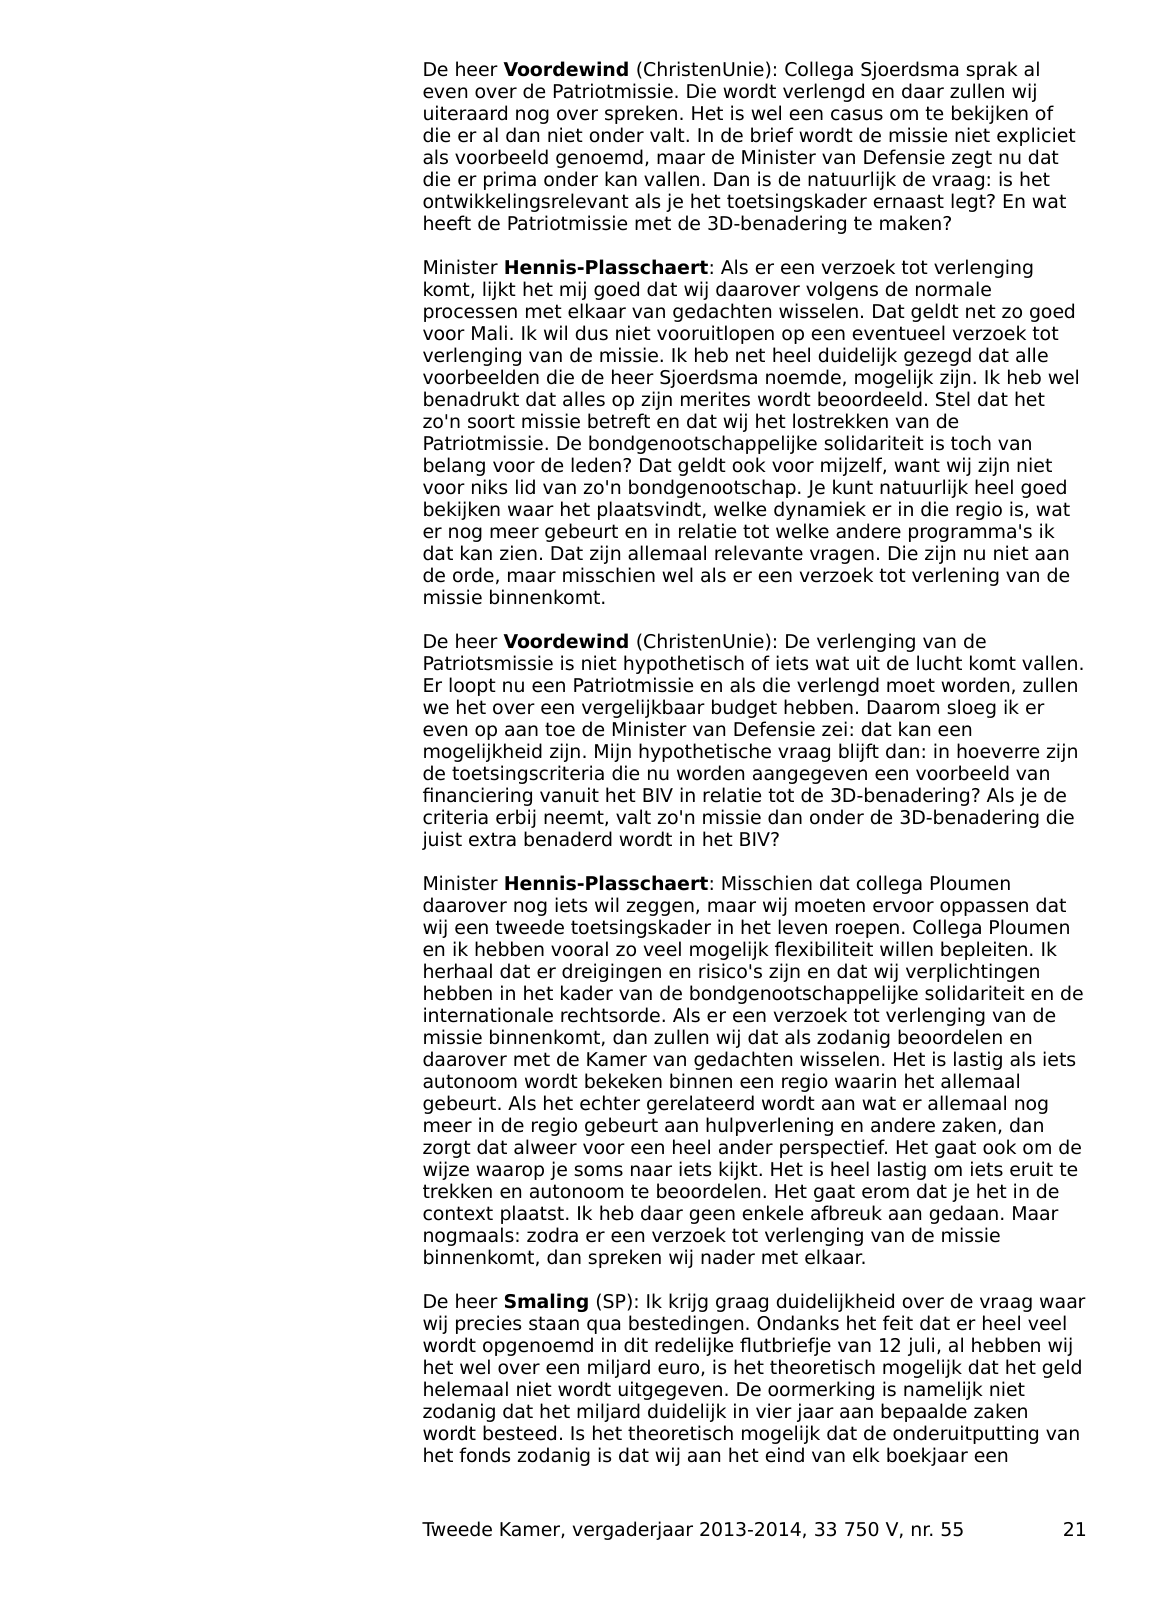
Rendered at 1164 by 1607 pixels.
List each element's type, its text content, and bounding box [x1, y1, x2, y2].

text De heer Smaling (SP): Ik krijg graag duidelijkheid over de vraag waar wij precies staan qua bestedingen. Ondanks het feit dat er heel veel wordt opgenoemd in dit redelijke flutbriefje van 12 juli, al hebben wij het wel over een miljard euro, is het theoretisch mogelijk dat het geld helemaal niet wordt uitgegeven. De oormerking is namelijk niet zodanig dat het miljard duidelijk in vier jaar aan bepaalde zaken wordt besteed. Is het theoretisch mogelijk dat de onderuitputting van het fonds zodanig is dat wij aan het eind van elk boekjaar een [422, 1291, 1087, 1467]
text Minister Hennis-Plasschaert: Misschien dat collega Ploumen daarover nog iets wil zeggen, maar wij moeten ervoor oppassen dat wij een tweede toetsingskader in het leven roepen. Collega Ploumen en ik hebben vooral zo veel mogelijk flexibiliteit willen bepleiten. Ik herhaal dat er dreigingen en risico's zijn en dat wij verplichtingen hebben in het kader van de bondgenootschappelijke solidariteit en de internationale rechtsorde. Als er een verzoek tot verlenging van de missie binnenkomt, dan zullen wij dat als zodanig beoordelen en daarover met de Kamer van gedachten wisselen. Het is lastig als iets autonoom wordt bekeken binnen een regio waarin het allemaal gebeurt. Als het echter gerelateerd wordt aan wat er allemaal nog meer in de regio gebeurt aan hulpverlening en andere zaken, dan zorgt dat alweer voor een heel ander perspectief. Het gaat ook om de wijze waarop je soms naar iets kijkt. Het is heel lastig om iets eruit te trekken en autonoom te beoordelen. Het gaat erom dat je het in de context plaatst. Ik heb daar geen enkele afbreuk aan gedaan. Maar nogmaals: zodra er een verzoek tot verlenging van de missie binnenkomt, dan spreken wij nader met elkaar. [422, 873, 1087, 1268]
text De heer Voordewind (ChristenUnie): De verlenging van de Patriotsmissie is niet hypothetisch of iets wat uit de lucht komt vallen. Er loopt nu een Patriotmissie en als die verlengd moet worden, zullen we het over een vergelijkbaar budget hebben. Daarom sloeg ik er even op aan toe de Minister van Defensie zei: dat kan een mogelijkheid zijn. Mijn hypothetische vraag blijft dan: in hoeverre zijn de toetsingscriteria die nu worden aangegeven een voorbeeld van financiering vanuit het BIV in relatie tot de 3D-benadering? Als je de criteria erbij neemt, valt zo'n missie dan onder de 3D-benadering die juist extra benaderd wordt in het BIV? [422, 631, 1087, 851]
text Minister Hennis-Plasschaert: Als er een verzoek tot verlenging komt, lijkt het mij goed dat wij daarover volgens de normale processen met elkaar van gedachten wisselen. Dat geldt net zo goed voor Mali. Ik wil dus niet vooruitlopen op een eventueel verzoek tot verlenging van de missie. Ik heb net heel duidelijk gezegd dat alle voorbeelden die de heer Sjoerdsma noemde, mogelijk zijn. Ik heb wel benadrukt dat alles op zijn merites wordt beoordeeld. Stel dat het zo'n soort missie betreft en dat wij het lostrekken van de Patriotmissie. De bondgenootschappelijke solidariteit is toch van belang voor de leden? Dat geldt ook voor mijzelf, want wij zijn niet voor niks lid van zo'n bondgenootschap. Je kunt natuurlijk heel goed bekijken waar het plaatsvindt, welke dynamiek er in die regio is, wat er nog meer gebeurt en in relatie tot welke andere programma's ik dat kan zien. Dat zijn allemaal relevante vragen. Die zijn nu niet aan de orde, maar misschien wel als er een verzoek tot verlening van de missie binnenkomt. [422, 257, 1087, 609]
text De heer Voordewind (ChristenUnie): Collega Sjoerdsma sprak al even over de Patriotmissie. Die wordt verlengd en daar zullen wij uiteraard nog over spreken. Het is wel een casus om te bekijken of die er al dan niet onder valt. In de brief wordt de missie niet expliciet als voorbeeld genoemd, maar de Minister van Defensie zegt nu dat die er prima onder kan vallen. Dan is de natuurlijk de vraag: is het ontwikkelingsrelevant als je het toetsingskader ernaast legt? En wat heeft de Patriotmissie met de 3D-benadering te maken? [422, 59, 1087, 235]
